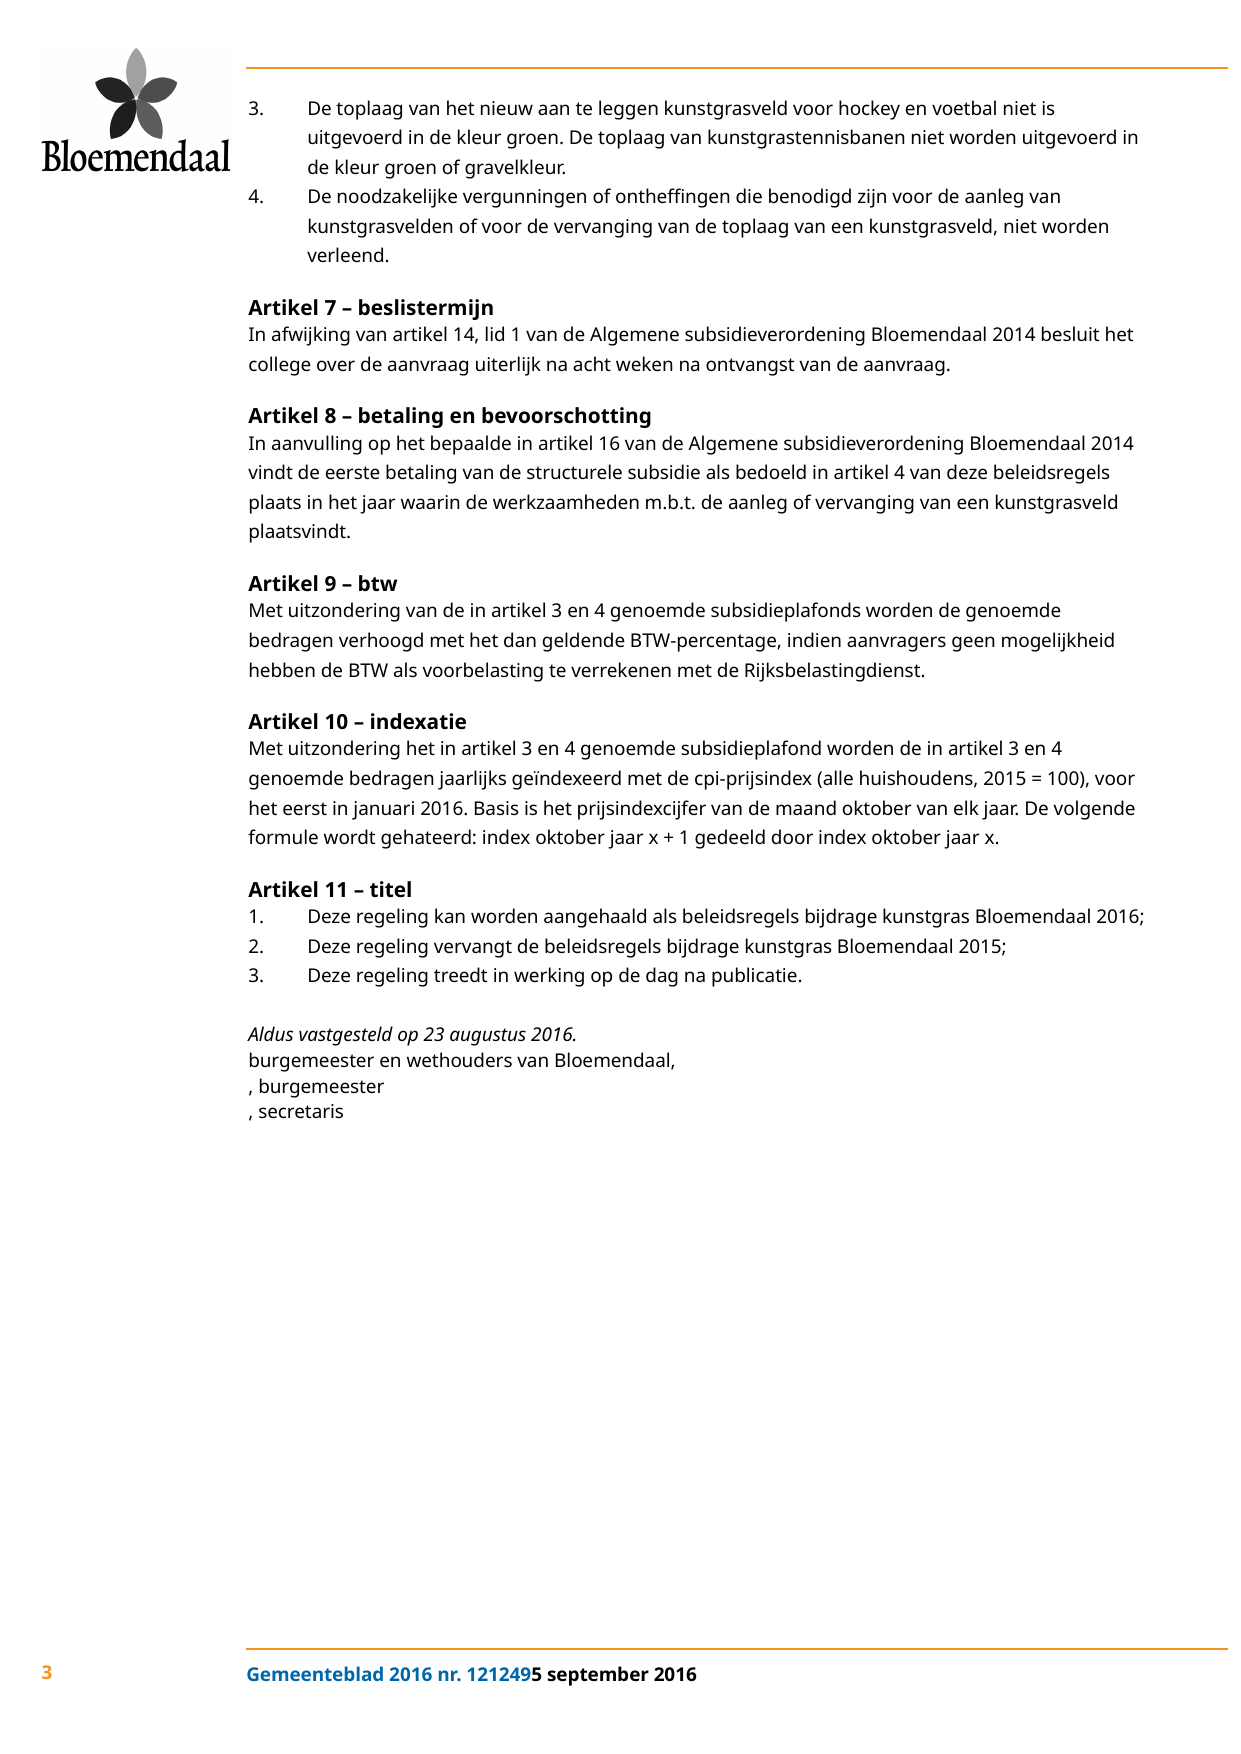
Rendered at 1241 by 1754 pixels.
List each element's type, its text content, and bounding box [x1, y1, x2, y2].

text Artikel 7 – beslistermijn [248, 293, 1152, 322]
picture [41, 47, 231, 172]
text Aldus vastgesteld op 23 augustus 2016. [248, 1022, 1152, 1047]
list Deze regeling treedt in werking op de dag na publicatie. [248, 962, 1152, 988]
text In aanvulling op het bepaalde in artikel 16 van de Algemene subsidieverordening Bloemendaal 2014 vindt de eerste betaling van de structurele subsidie als bedoeld in artikel 4 van deze beleidsregels plaats in het jaar waarin de werkzaamheden m.b.t. de aanleg of vervanging van een kunstgrasveld plaatsvindt. [248, 430, 1152, 544]
list Deze regeling vervangt de beleidsregels bijdrage kunstgras Bloemendaal 2015; [248, 933, 1152, 958]
text Met uitzondering van de in artikel 3 en 4 genoemde subsidieplafonds worden de genoemde bedragen verhoogd met het dan geldende BTW-percentage, indien aanvragers geen mogelijkheid hebben de BTW als voorbelasting te verrekenen met de Rijksbelastingdienst. [248, 598, 1152, 682]
text , burgemeester [248, 1073, 1152, 1099]
list De toplaag van het nieuw aan te leggen kunstgrasveld voor hockey en voetbal niet is uitgevoerd in de kleur groen. De toplaag van kunstgrastennisbanen niet worden uitgevoerd in de kleur groen of gravelkleur. [248, 95, 1152, 180]
text Artikel 9 – btw [248, 569, 1152, 598]
text In afwijking van artikel 14, lid 1 van de Algemene subsidieverordening Bloemendaal 2014 besluit het college over de aanvraag uiterlijk na acht weken na ontvangst van de aanvraag. [248, 322, 1152, 377]
text burgemeester en wethouders van Bloemendaal, [248, 1047, 1152, 1073]
list De noodzakelijke vergunningen of ontheffingen die benodigd zijn voor de aanleg van kunstgrasvelden of voor de vervanging van de toplaag van een kunstgrasveld, niet worden verleend. [248, 183, 1152, 268]
text Artikel 11 – titel [248, 875, 1152, 903]
text , secretaris [248, 1099, 1152, 1124]
text Artikel 8 – betaling en bevoorschotting [248, 402, 1152, 430]
text Met uitzondering het in artikel 3 en 4 genoemde subsidieplafond worden de in artikel 3 en 4 genoemde bedragen jaarlijks geïndexeerd met de cpi-prijsindex (alle huishoudens, 2015 = 100), voor het eerst in januari 2016. Basis is het prijsindexcijfer van de maand oktober van elk jaar. De volgende formule wordt gehateerd: index oktober jaar x + 1 gedeeld door index oktober jaar x. [248, 736, 1152, 850]
text Artikel 10 – indexatie [248, 707, 1152, 736]
list Deze regeling kan worden aangehaald als beleidsregels bijdrage kunstgras Bloemendaal 2016; [248, 903, 1152, 929]
